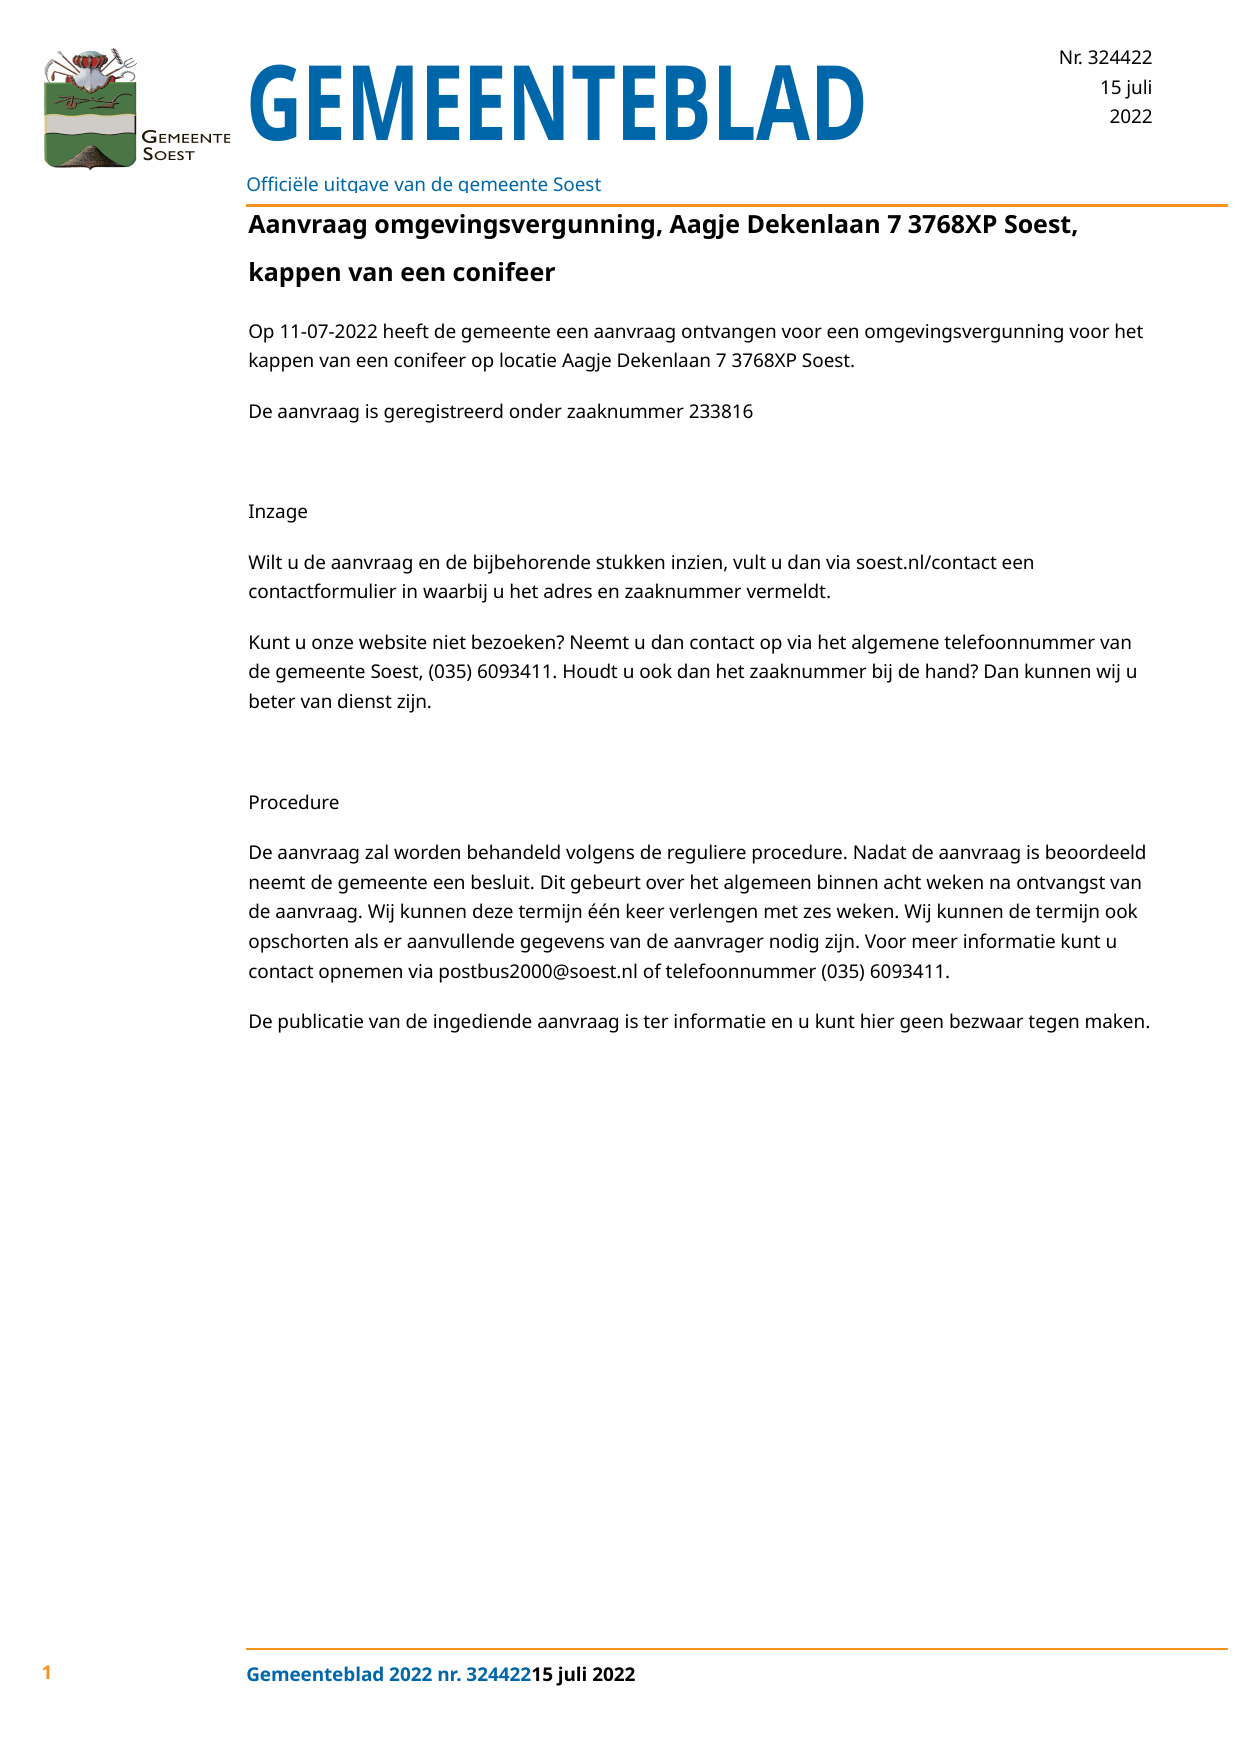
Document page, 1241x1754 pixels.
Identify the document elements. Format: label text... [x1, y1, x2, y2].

text Aanvraag omgevingsvergunning, Aagje Dekenlaan 7 3768XP Soest, kappen van een conifeer [248, 207, 1152, 288]
text Op 11-07-2022 heeft de gemeente een aanvraag ontvangen voor een omgevingsvergunning voor het kappen van een conifeer op locatie Aagje Dekenlaan 7 3768XP Soest. [248, 318, 1152, 373]
text De publicatie van de ingediende aanvraag is ter informatie en u kunt hier geen bezwaar tegen maken. [248, 1008, 1152, 1034]
text De aanvraag zal worden behandeld volgens de reguliere procedure. Nadat de aanvraag is beoordeeld neemt de gemeente een besluit. Dit gebeurt over het algemeen binnen acht weken na ontvangst van de aanvraag. Wij kunnen deze termijn één keer verlengen met zes weken. Wij kunnen de termijn ook opschorten als er aanvullende gegevens van de aanvrager nodig zijn. Voor meer informatie kunt u contact opnemen via postbus2000@soest.nl of telefoonnummer (035) 6093411. [248, 839, 1152, 984]
text Inzage [248, 499, 1152, 524]
text De aanvraag is geregistreerd onder zaaknummer 233816 [248, 398, 1152, 424]
text Kunt u onze website niet bezoeken? Neemt u dan contact op via het algemene telefoonnummer van de gemeente Soest, (035) 6093411. Houdt u ook dan het zaaknummer bij de hand? Dan kunnen wij u beter van dienst zijn. [248, 629, 1152, 714]
text Wilt u de aanvraag en de bijbehorende stukken inzien, vult u dan via soest.nl/contact een contactformulier in waarbij u het adres en zaaknummer vermeldt. [248, 549, 1152, 604]
picture [41, 47, 231, 172]
text Procedure [248, 789, 1152, 815]
